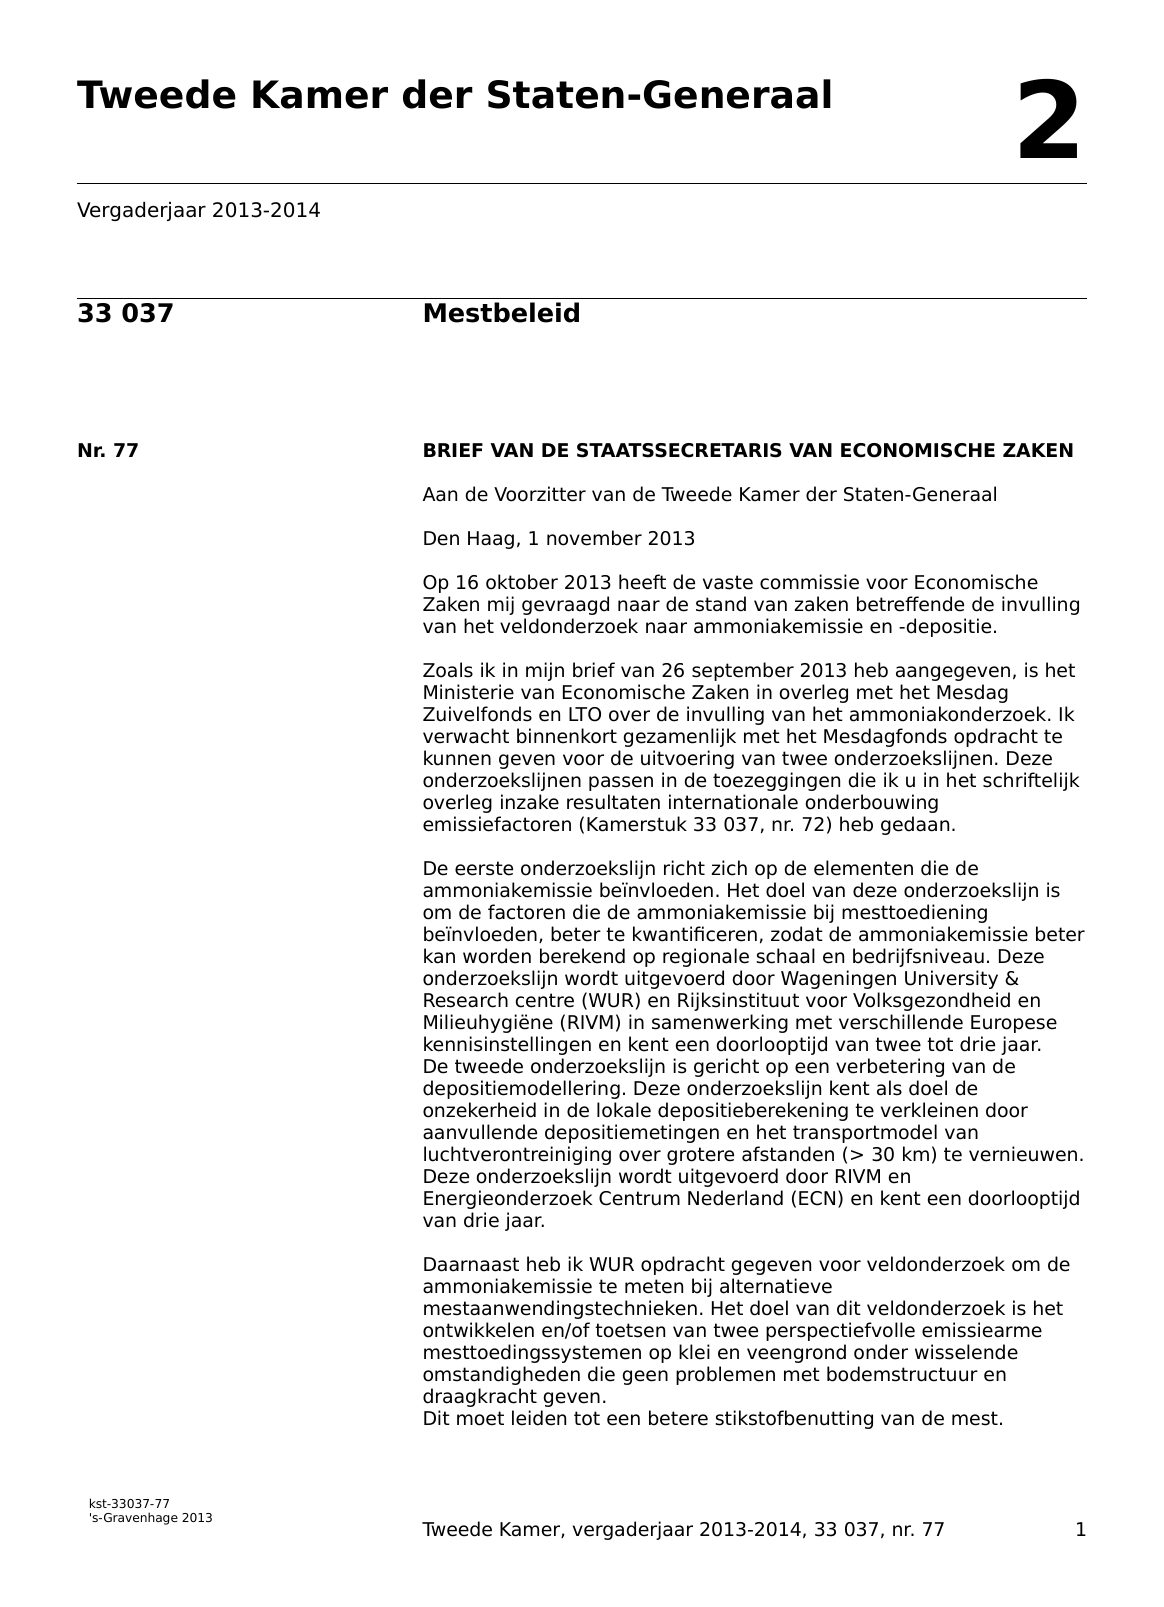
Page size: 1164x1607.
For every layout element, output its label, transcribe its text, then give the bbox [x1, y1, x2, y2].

text Zoals ik in mijn brief van 26 september 2013 heb aangegeven, is het Ministerie van Economische Zaken in overleg met het Mesdag Zuivelfonds en LTO over de invulling van het ammoniakonderzoek. Ik verwacht binnenkort gezamenlijk met het Mesdagfonds opdracht te kunnen geven voor de uitvoering van twee onderzoekslijnen. Deze onderzoekslijnen passen in de toezeggingen die ik u in het schriftelijk overleg inzake resultaten internationale onderbouwing emissiefactoren (Kamerstuk 33 037, nr. 72) heb gedaan. [422, 660, 1087, 836]
text Daarnaast heb ik WUR opdracht gegeven voor veldonderzoek om de ammoniakemissie te meten bij alternatieve mestaanwendingstechnieken. Het doel van dit veldonderzoek is het ontwikkelen en/of toetsen van twee perspectiefvolle emissiearme mesttoedingssystemen op klei en veengrond onder wisselende omstandigheden die geen problemen met bodemstructuur en draagkracht geven. [422, 1254, 1087, 1408]
table_header 2 [886, 59, 1087, 183]
text Aan de Voorzitter van de Tweede Kamer der Staten-Generaal [422, 484, 1087, 506]
text De eerste onderzoekslijn richt zich op de elementen die de ammoniakemissie beïnvloeden. Het doel van deze onderzoekslijn is om de factoren die de ammoniakemissie bij mesttoediening beïnvloeden, beter te kwantificeren, zodat de ammoniakemissie beter kan worden berekend op regionale schaal en bedrijfsniveau. Deze onderzoekslijn wordt uitgevoerd door Wageningen University & Research centre (WUR) en Rijksinstituut voor Volksgezondheid en Milieuhygiëne (RIVM) in samenwerking met verschillende Europese kennisinstellingen en kent een doorlooptijd van twee tot drie jaar. [422, 858, 1087, 1056]
subtitle Nr. 77 BRIEF VAN DE STAATSSECRETARIS VAN ECONOMISCHE ZAKEN [77, 440, 1087, 462]
table_header Tweede Kamer der Staten-Generaal [77, 59, 886, 183]
text kst-33037-77 [88, 1497, 323, 1511]
text De tweede onderzoekslijn is gericht op een verbetering van de depositiemodellering. Deze onderzoekslijn kent als doel de onzekerheid in de lokale depositieberekening te verkleinen door aanvullende depositiemetingen en het transportmodel van luchtverontreiniging over grotere afstanden (> 30 km) te vernieuwen. Deze onderzoekslijn wordt uitgevoerd door RIVM en Energieonderzoek Centrum Nederland (ECN) en kent een doorlooptijd van drie jaar. [422, 1056, 1087, 1232]
subtitle 33 037 Mestbeleid [77, 299, 1087, 329]
text Den Haag, 1 november 2013 [422, 528, 1087, 550]
text Op 16 oktober 2013 heeft de vaste commissie voor Economische Zaken mij gevraagd naar de stand van zaken betreffende de invulling van het veldonderzoek naar ammoniakemissie en -depositie. [422, 572, 1087, 638]
text Dit moet leiden tot een betere stikstofbenutting van de mest. [422, 1408, 1087, 1430]
text 's-Gravenhage 2013 [88, 1511, 323, 1525]
table_cell Vergaderjaar 2013-2014 [77, 184, 1087, 298]
